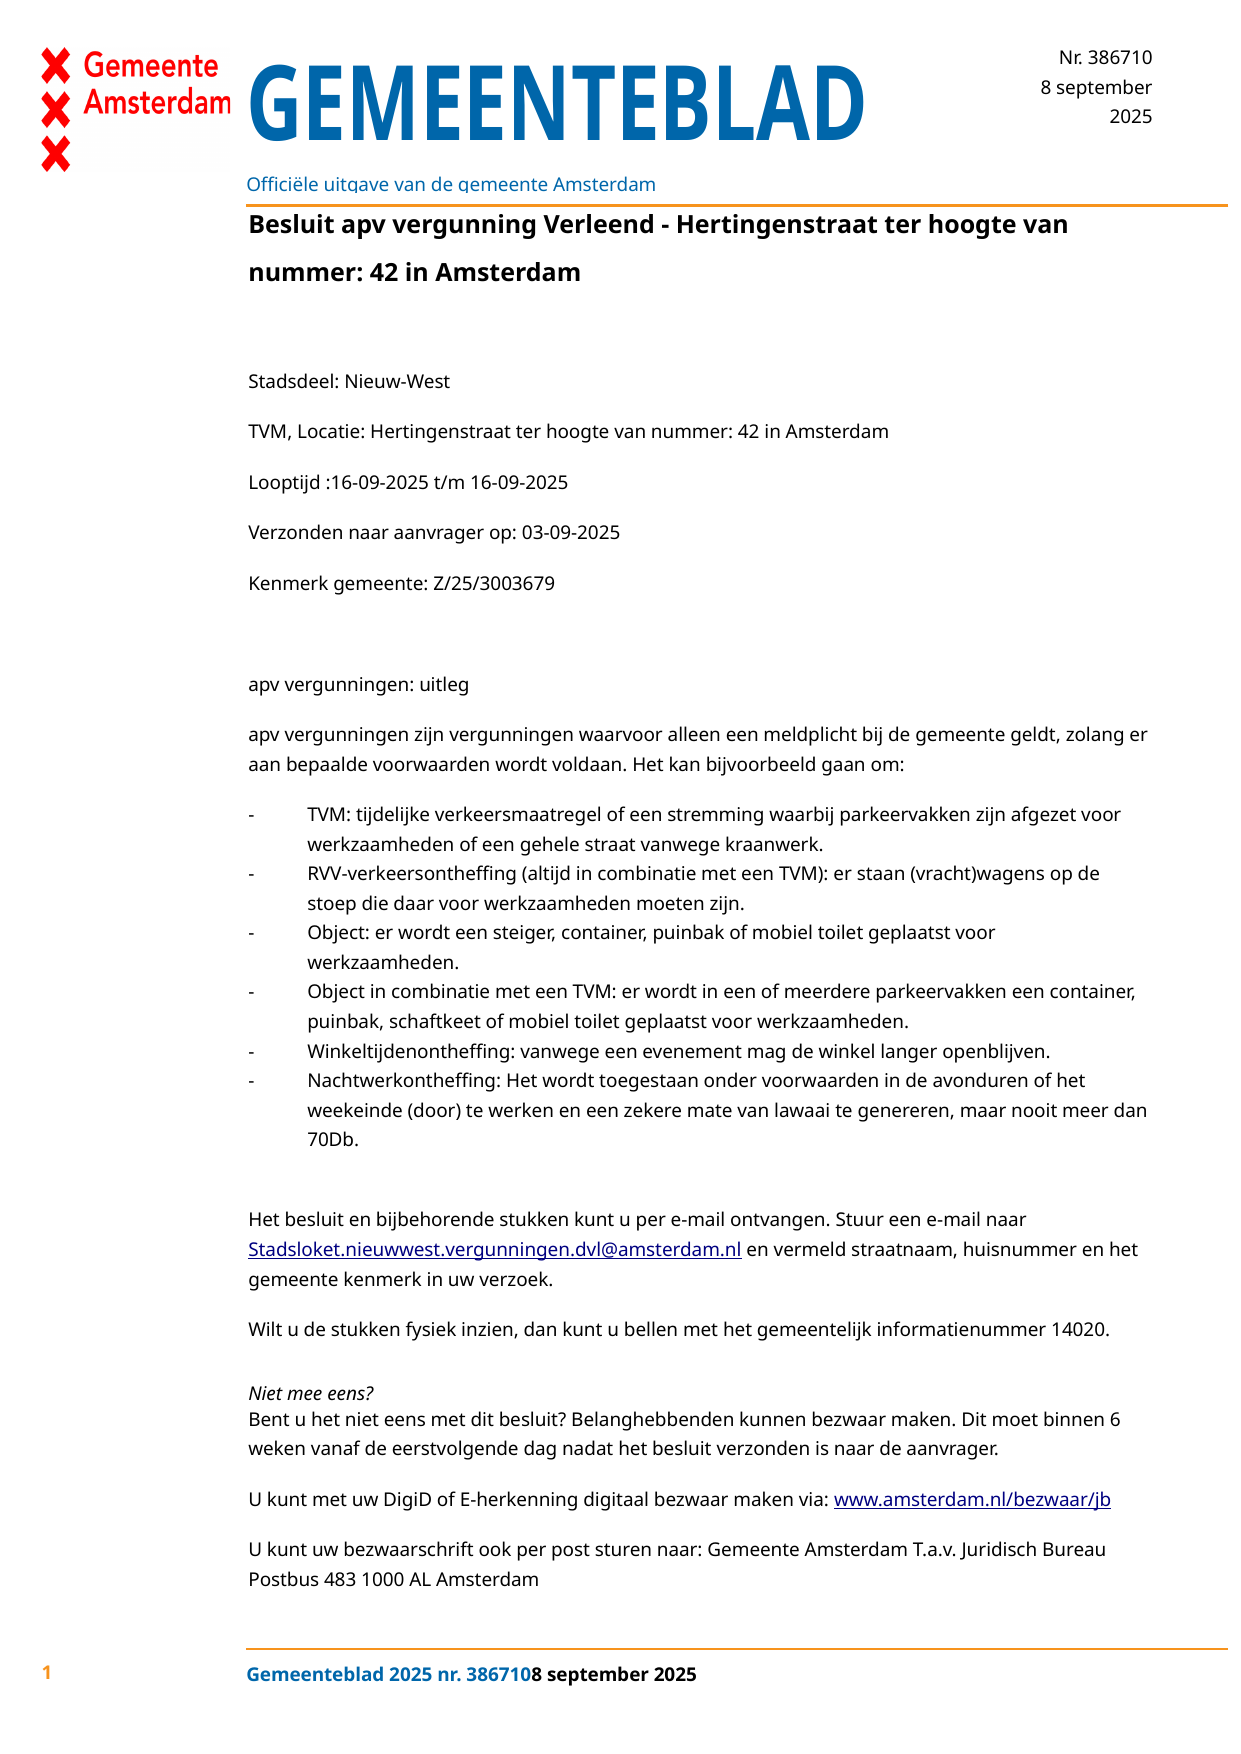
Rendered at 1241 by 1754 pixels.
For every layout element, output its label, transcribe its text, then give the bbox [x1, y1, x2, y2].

text apv vergunningen zijn vergunningen waarvoor alleen een meldplicht bij de gemeente geldt, zolang er aan bepaalde voorwaarden wordt voldaan. Het kan bijvoorbeeld gaan om: [248, 721, 1152, 777]
text apv vergunningen: uitleg [248, 671, 1152, 697]
text Wilt u de stukken fysiek inzien, dan kunt u bellen met het gemeentelijk informatienummer 14020. [248, 1316, 1152, 1342]
text Bent u het niet eens met dit besluit? Belanghebbenden kunnen bezwaar maken. Dit moet binnen 6 weken vanaf de eerstvolgende dag nadat het besluit verzonden is naar de aanvrager. [248, 1406, 1152, 1461]
list Object: er wordt een steiger, container, puinbak of mobiel toilet geplaatst voor werkzaamheden. [248, 919, 1152, 975]
text Kenmerk gemeente: Z/25/3003679 [248, 570, 1152, 596]
text U kunt uw bezwaarschrift ook per post sturen naar: Gemeente Amsterdam T.a.v. Juridisch Bureau Postbus 483 1000 AL Amsterdam [248, 1536, 1152, 1592]
picture [41, 47, 231, 172]
text U kunt met uw DigiD of E-herkenning digitaal bezwaar maken via: www.amsterdam.nl/bezwaar/jb [248, 1486, 1152, 1512]
text Niet mee eens? [248, 1380, 1152, 1406]
list TVM: tijdelijke verkeersmaatregel of een stremming waarbij parkeervakken zijn afgezet voor werkzaamheden of een gehele straat vanwege kraanwerk. [248, 801, 1152, 857]
text Besluit apv vergunning Verleend - Hertingenstraat ter hoogte van nummer: 42 in Amsterdam [248, 207, 1152, 288]
list RVV-verkeersontheffing (altijd in combinatie met een TVM): er staan (vracht)wagens op de stoep die daar voor werkzaamheden moeten zijn. [248, 860, 1152, 916]
text Looptijd :16-09-2025 t/m 16-09-2025 [248, 469, 1152, 495]
list Winkeltijdenontheffing: vanwege een evenement mag de winkel langer openblijven. [248, 1038, 1152, 1064]
list Object in combinatie met een TVM: er wordt in een of meerdere parkeervakken een container, puinbak, schaftkeet of mobiel toilet geplaatst voor werkzaamheden. [248, 979, 1152, 1034]
text TVM, Locatie: Hertingenstraat ter hoogte van nummer: 42 in Amsterdam [248, 419, 1152, 444]
text Het besluit en bijbehorende stukken kunt u per e-mail ontvangen. Stuur een e-mail naar Stadsloket.nieuwwest.vergunningen.dvl@amsterdam.nl en vermeld straatnaam, huisnummer en het gemeente kenmerk in uw verzoek. [248, 1207, 1152, 1292]
text Stadsdeel: Nieuw-West [248, 368, 1152, 394]
text Verzonden naar aanvrager op: 03-09-2025 [248, 519, 1152, 545]
list Nachtwerkontheffing: Het wordt toegestaan onder voorwaarden in de avonduren of het weekeinde (door) te werken en een zekere mate van lawaai te genereren, maar nooit meer dan 70Db. [248, 1067, 1152, 1152]
